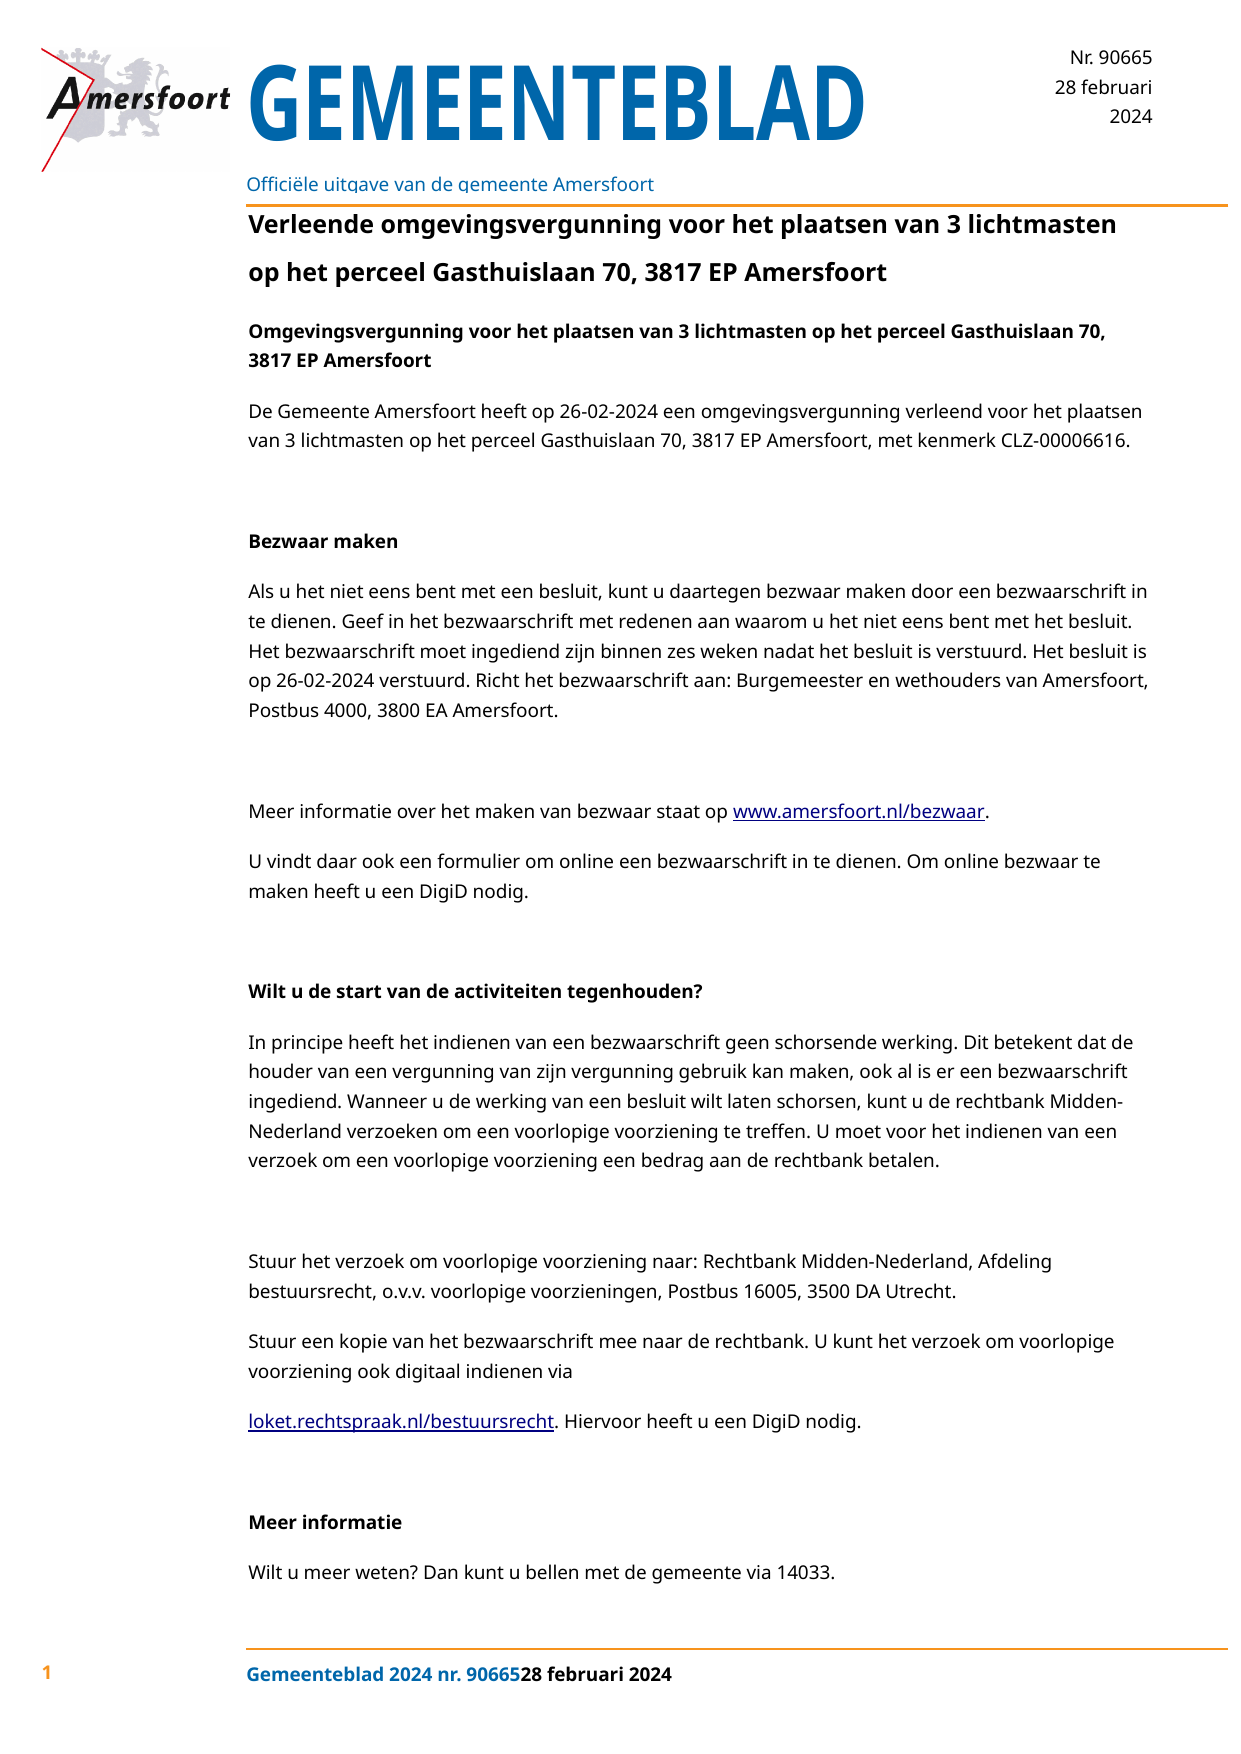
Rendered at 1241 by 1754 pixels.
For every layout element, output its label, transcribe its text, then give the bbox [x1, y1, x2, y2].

picture [41, 47, 231, 172]
text Stuur het verzoek om voorlopige voorziening naar: Rechtbank Midden-Nederland, Afdeling bestuursrecht, o.v.v. voorlopige voorzieningen, Postbus 16005, 3500 DA Utrecht. [248, 1248, 1152, 1304]
text U vindt daar ook een formulier om online een bezwaarschrift in te dienen. Om online bezwaar te maken heeft u een DigiD nodig. [248, 848, 1152, 904]
text Bezwaar maken [248, 528, 1152, 554]
text Wilt u meer weten? Dan kunt u bellen met de gemeente via 14033. [248, 1559, 1152, 1585]
text Meer informatie [248, 1509, 1152, 1535]
text Meer informatie over het maken van bezwaar staat op www.amersfoort.nl/bezwaar. [248, 798, 1152, 824]
text Wilt u de start van de activiteiten tegenhouden? [248, 979, 1152, 1004]
text Stuur een kopie van het bezwaarschrift mee naar de rechtbank. U kunt het verzoek om voorlopige voorziening ook digitaal indienen via [248, 1328, 1152, 1384]
text loket.rechtspraak.nl/bestuursrecht. Hiervoor heeft u een DigiD nodig. [248, 1408, 1152, 1434]
text Als u het niet eens bent met een besluit, kunt u daartegen bezwaar maken door een bezwaarschrift in te dienen. Geef in het bezwaarschrift met redenen aan waarom u het niet eens bent met het besluit. Het bezwaarschrift moet ingediend zijn binnen zes weken nadat het besluit is verstuurd. Het besluit is op 26-02-2024 verstuurd. Richt het bezwaarschrift aan: Burgemeester en wethouders van Amersfoort, Postbus 4000, 3800 EA Amersfoort. [248, 579, 1152, 723]
text De Gemeente Amersfoort heeft op 26-02-2024 een omgevingsvergunning verleend voor het plaatsen van 3 lichtmasten op het perceel Gasthuislaan 70, 3817 EP Amersfoort, met kenmerk CLZ-00006616. [248, 398, 1152, 453]
text Verleende omgevingsvergunning voor het plaatsen van 3 lichtmasten op het perceel Gasthuislaan 70, 3817 EP Amersfoort [248, 207, 1152, 288]
text In principe heeft het indienen van een bezwaarschrift geen schorsende werking. Dit betekent dat de houder van een vergunning van zijn vergunning gebruik kan maken, ook al is er een bezwaarschrift ingediend. Wanneer u de werking van een besluit wilt laten schorsen, kunt u de rechtbank Midden-Nederland verzoeken om een voorlopige voorziening te treffen. U moet voor het indienen van een verzoek om een voorlopige voorziening een bedrag aan de rechtbank betalen. [248, 1029, 1152, 1173]
text Omgevingsvergunning voor het plaatsen van 3 lichtmasten op het perceel Gasthuislaan 70, 3817 EP Amersfoort [248, 318, 1152, 373]
